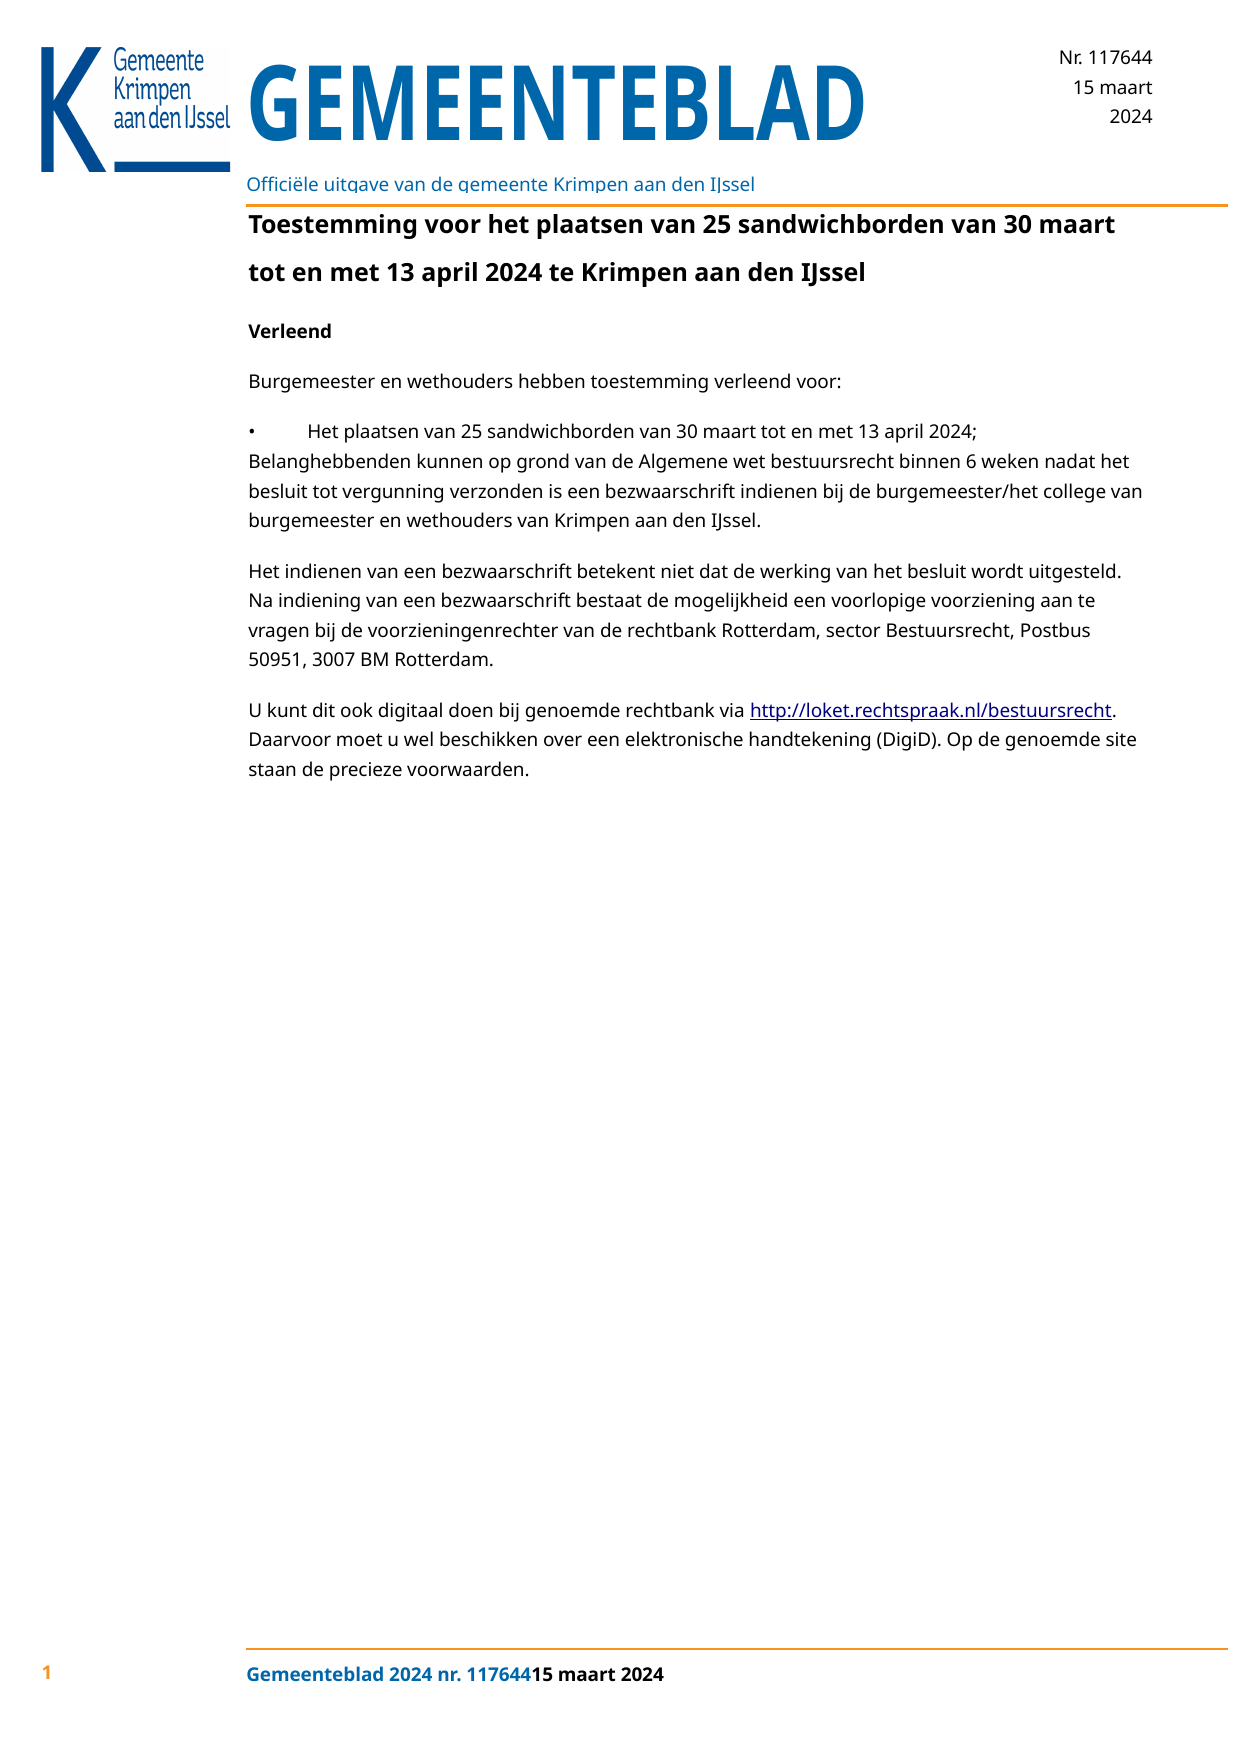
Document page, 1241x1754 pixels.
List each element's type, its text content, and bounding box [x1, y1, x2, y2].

list Het plaatsen van 25 sandwichborden van 30 maart tot en met 13 april 2024; [248, 419, 1152, 444]
text U kunt dit ook digitaal doen bij genoemde rechtbank via http://loket.rechtspraak.nl/bestuursrecht. Daarvoor moet u wel beschikken over een elektronische handtekening (DigiD). Op de genoemde site staan de precieze voorwaarden. [248, 697, 1152, 782]
text Verleend [248, 318, 1152, 344]
text Burgemeester en wethouders hebben toestemming verleend voor: [248, 368, 1152, 394]
text Toestemming voor het plaatsen van 25 sandwichborden van 30 maart tot en met 13 april 2024 te Krimpen aan den IJssel [248, 207, 1152, 288]
picture [41, 47, 231, 172]
text Het indienen van een bezwaarschrift betekent niet dat de werking van het besluit wordt uitgesteld. Na indiening van een bezwaarschrift bestaat de mogelijkheid een voorlopige voorziening aan te vragen bij de voorzieningenrechter van de rechtbank Rotterdam, sector Bestuursrecht, Postbus 50951, 3007 BM Rotterdam. [248, 558, 1152, 672]
text Belanghebbenden kunnen op grond van de Algemene wet bestuursrecht binnen 6 weken nadat het besluit tot vergunning verzonden is een bezwaarschrift indienen bij de burgemeester/het college van burgemeester en wethouders van Krimpen aan den IJssel. [248, 448, 1152, 533]
